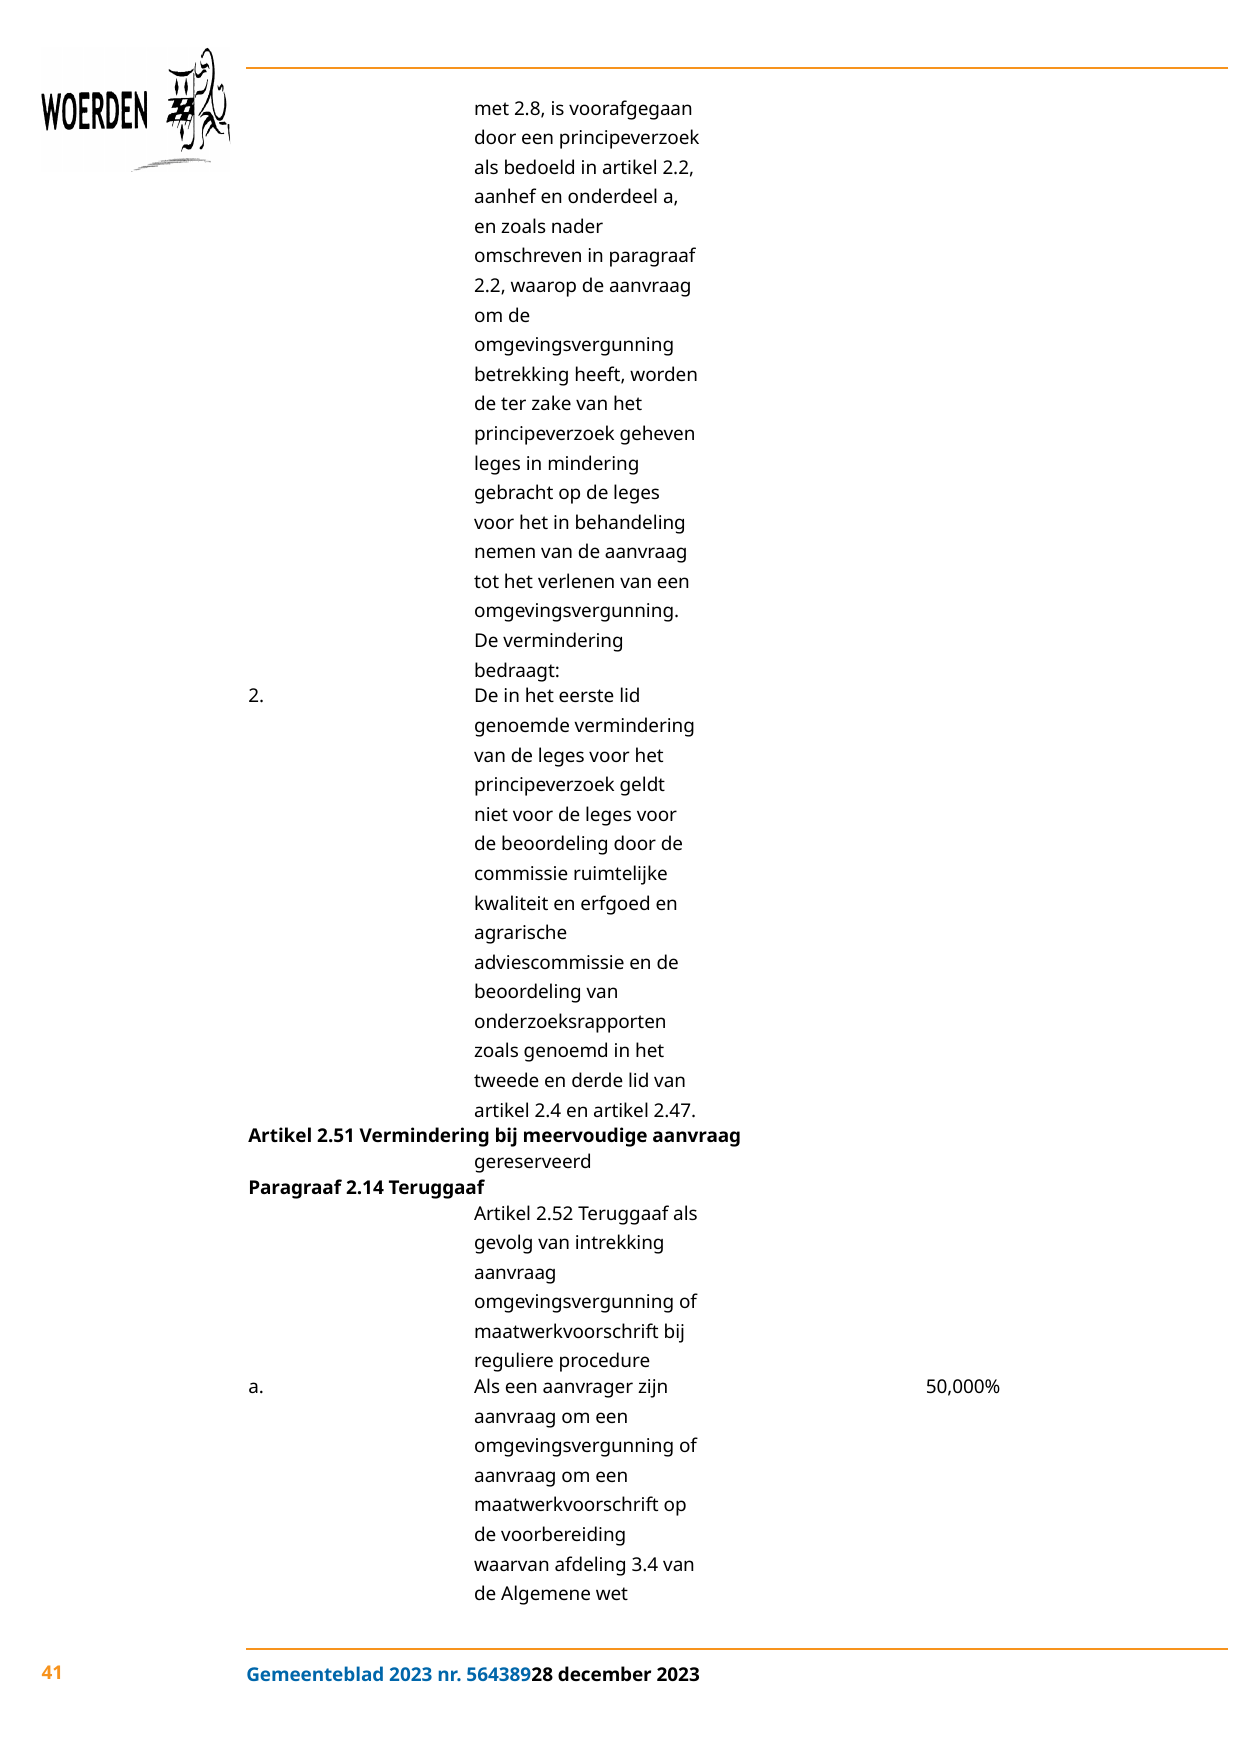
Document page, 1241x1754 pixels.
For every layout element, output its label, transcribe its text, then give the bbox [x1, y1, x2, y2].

table_cell [926, 1123, 1152, 1148]
table_cell [926, 1200, 1152, 1373]
table_cell gereserveerd [474, 1148, 700, 1174]
table_cell [248, 1148, 474, 1174]
table_cell [926, 1148, 1152, 1174]
table_cell Paragraaf 2.14 Teruggaaf [248, 1174, 1152, 1200]
table_cell [248, 95, 474, 683]
table_cell met 2.8, is voorafgegaan door een principeverzoek als bedoeld in artikel 2.2, aanhef en onderdeel a, en zoals nader omschreven in paragraaf 2.2, waarop de aanvraag om de omgevingsvergunning betrekking heeft, worden de ter zake van het principeverzoek geheven leges in mindering gebracht op de leges voor het in behandeling nemen van de aanvraag tot het verlenen van een omgevingsvergunning. De vermindering bedraagt: [474, 95, 700, 683]
table_cell [700, 683, 926, 1122]
picture [41, 47, 231, 172]
table_cell De in het eerste lid genoemde vermindering van de leges voor het principeverzoek geldt niet voor de leges voor de beoordeling door de commissie ruimtelijke kwaliteit en erfgoed en agrarische adviescommissie en de beoordeling van onderzoeksrapporten zoals genoemd in het tweede en derde lid van artikel 2.4 en artikel 2.47. [474, 683, 700, 1122]
table_cell 2. [248, 683, 474, 1122]
table_cell [700, 1200, 926, 1373]
table_cell [926, 95, 1152, 683]
table_cell 50,000% [926, 1373, 1152, 1606]
table_cell [926, 683, 1152, 1122]
table_cell Artikel 2.52 Teruggaaf als gevolg van intrekking aanvraag omgevingsvergunning of maatwerkvoorschrift bij reguliere procedure [474, 1200, 700, 1373]
table_cell [700, 95, 926, 683]
table_cell [700, 1373, 926, 1606]
table_cell [700, 1148, 926, 1174]
table_cell [248, 1200, 474, 1373]
table_cell a. [248, 1373, 474, 1606]
table_cell Als een aanvrager zijn aanvraag om een omgevingsvergunning of aanvraag om een maatwerkvoorschrift op de voorbereiding waarvan afdeling 3.4 van de Algemene wet [474, 1373, 700, 1606]
table_cell Artikel 2.51 Vermindering bij meervoudige aanvraag [248, 1123, 926, 1148]
